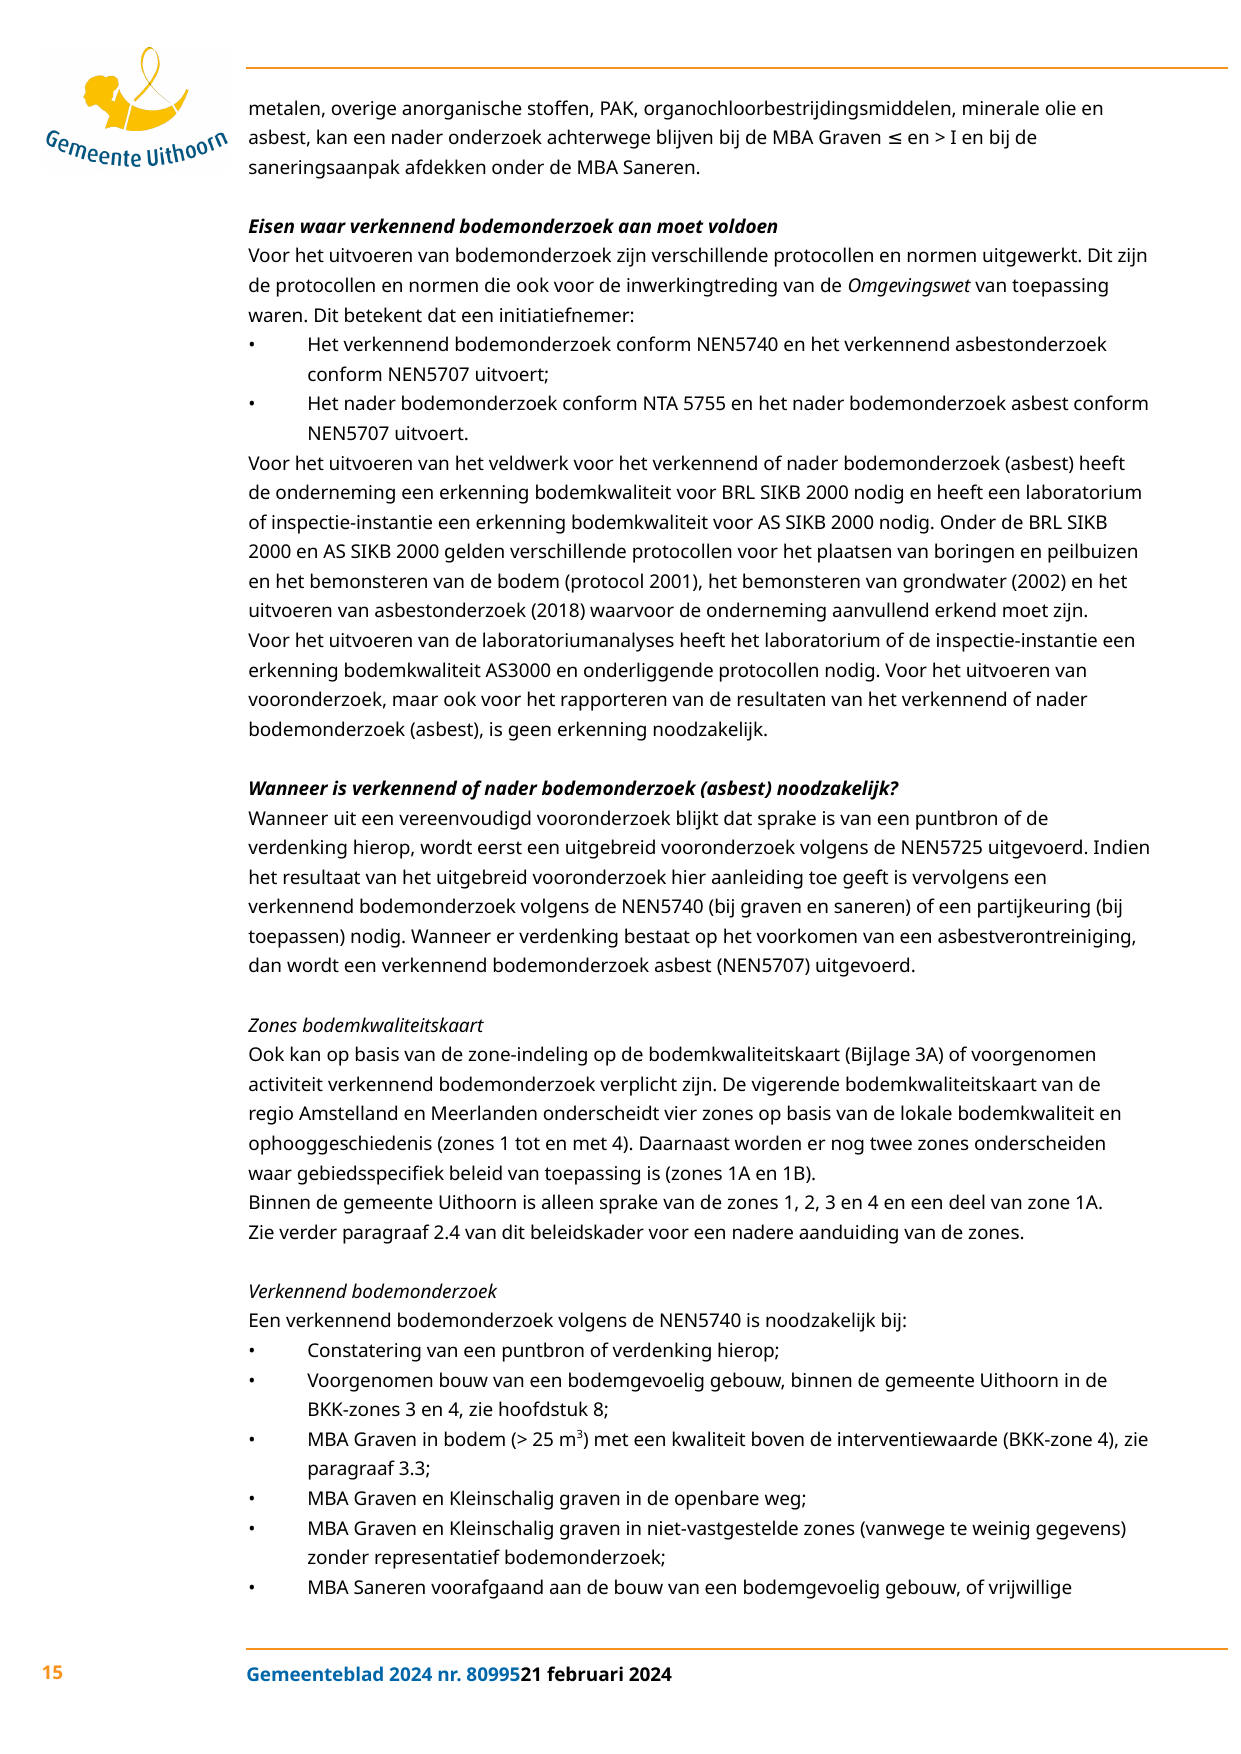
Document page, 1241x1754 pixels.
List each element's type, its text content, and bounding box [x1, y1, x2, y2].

text Wanneer uit een vereenvoudigd vooronderzoek blijkt dat sprake is van een puntbron of de verdenking hierop, wordt eerst een uitgebreid vooronderzoek volgens de NEN5725 uitgevoerd. Indien het resultaat van het uitgebreid vooronderzoek hier aanleiding toe geeft is vervolgens een verkennend bodemonderzoek volgens de NEN5740 (bij graven en saneren) of een partijkeuring (bij toepassen) nodig. Wanneer er verdenking bestaat op het voorkomen van een asbestverontreiniging, dan wordt een verkennend bodemonderzoek asbest (NEN5707) uitgevoerd. [248, 805, 1152, 978]
text Zie verder paragraaf 2.4 van dit beleidskader voor een nadere aanduiding van de zones. [248, 1219, 1152, 1245]
text Ook kan op basis van de zone-indeling op de bodemkwaliteitskaart (Bijlage 3A) of voorgenomen activiteit verkennend bodemonderzoek verplicht zijn. De vigerende bodemkwaliteitskaart van de regio Amstelland en Meerlanden onderscheidt vier zones op basis van de lokale bodemkwaliteit en ophooggeschiedenis (zones 1 tot en met 4). Daarnaast worden er nog twee zones onderscheiden waar gebiedsspecifiek beleid van toepassing is (zones 1A en 1B). [248, 1041, 1152, 1186]
text Wanneer is verkennend of nader bodemonderzoek (asbest) noodzakelijk? [248, 775, 1152, 801]
text Een verkennend bodemonderzoek volgens de NEN5740 is noodzakelijk bij: [248, 1308, 1152, 1333]
list Constatering van een puntbron of verdenking hierop; [248, 1337, 1152, 1363]
text metalen, overige anorganische stoffen, PAK, organochloorbestrijdingsmiddelen, minerale olie en asbest, kan een nader onderzoek achterwege blijven bij de MBA Graven ≤ en > I en bij de saneringsaanpak afdekken onder de MBA Saneren. [248, 95, 1152, 180]
list Het nader bodemonderzoek conform NTA 5755 en het nader bodemonderzoek asbest conform NEN5707 uitvoert. [248, 391, 1152, 446]
text Binnen de gemeente Uithoorn is alleen sprake van de zones 1, 2, 3 en 4 en een deel van zone 1A. [248, 1189, 1152, 1215]
list MBA Graven en Kleinschalig graven in de openbare weg; [248, 1485, 1152, 1511]
list MBA Saneren voorafgaand aan de bouw van een bodemgevoelig gebouw, of vrijwillige [248, 1574, 1152, 1600]
text Zones bodemkwaliteitskaart [248, 1012, 1152, 1038]
text Voor het uitvoeren van bodemonderzoek zijn verschillende protocollen en normen uitgewerkt. Dit zijn de protocollen en normen die ook voor de inwerkingtreding van de Omgevingswet van toepassing waren. Dit betekent dat een initiatiefnemer: [248, 243, 1152, 328]
text Voor het uitvoeren van de laboratoriumanalyses heeft het laboratorium of de inspectie-instantie een erkenning bodemkwaliteit AS3000 en onderliggende protocollen nodig. Voor het uitvoeren van vooronderzoek, maar ook voor het rapporteren van de resultaten van het verkennend of nader bodemonderzoek (asbest), is geen erkenning noodzakelijk. [248, 627, 1152, 742]
list MBA Graven en Kleinschalig graven in niet-vastgestelde zones (vanwege te weinig gegevens) zonder representatief bodemonderzoek; [248, 1515, 1152, 1570]
list Het verkennend bodemonderzoek conform NEN5740 en het verkennend asbestonderzoek conform NEN5707 uitvoert; [248, 331, 1152, 387]
list MBA Graven in bodem (> 25 m3) met een kwaliteit boven de interventiewaarde (BKK-zone 4), zie paragraaf 3.3; [248, 1426, 1152, 1481]
list Voorgenomen bouw van een bodemgevoelig gebouw, binnen de gemeente Uithoorn in de BKK-zones 3 en 4, zie hoofdstuk 8; [248, 1367, 1152, 1422]
text Eisen waar verkennend bodemonderzoek aan moet voldoen [248, 213, 1152, 239]
text Verkennend bodemonderzoek [248, 1278, 1152, 1304]
text Voor het uitvoeren van het veldwerk voor het verkennend of nader bodemonderzoek (asbest) heeft de onderneming een erkenning bodemkwaliteit voor BRL SIKB 2000 nodig en heeft een laboratorium of inspectie-instantie een erkenning bodemkwaliteit voor AS SIKB 2000 nodig. Onder de BRL SIKB 2000 en AS SIKB 2000 gelden verschillende protocollen voor het plaatsen van boringen en peilbuizen en het bemonsteren van de bodem (protocol 2001), het bemonsteren van grondwater (2002) en het uitvoeren van asbestonderzoek (2018) waarvoor de onderneming aanvullend erkend moet zijn. [248, 450, 1152, 623]
picture [41, 47, 231, 172]
